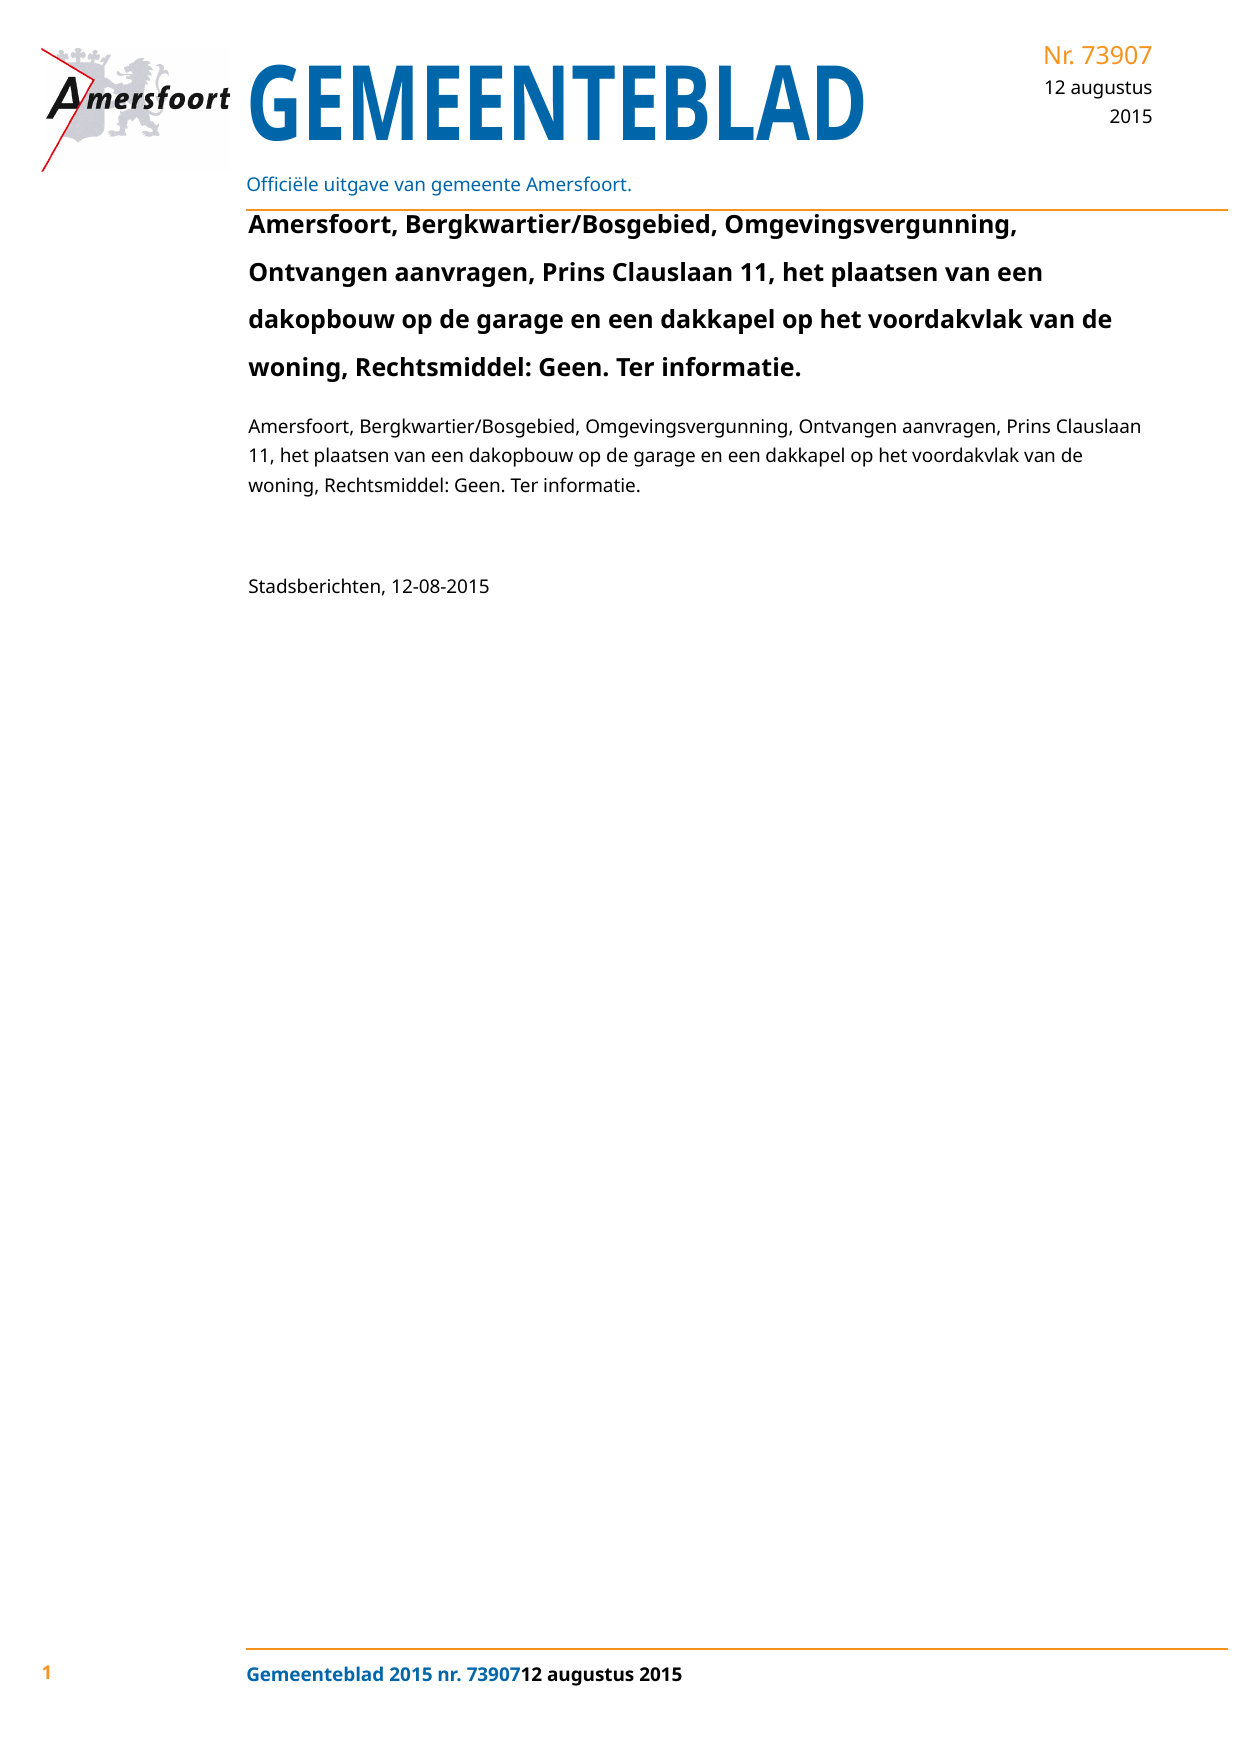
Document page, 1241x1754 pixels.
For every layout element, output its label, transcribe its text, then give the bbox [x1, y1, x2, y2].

picture [41, 47, 231, 172]
text Amersfoort, Bergkwartier/Bosgebied, Omgevingsvergunning, Ontvangen aanvragen, Prins Clauslaan 11, het plaatsen van een dakopbouw op de garage en een dakkapel op het voordakvlak van de woning, Rechtsmiddel: Geen. Ter informatie. [248, 413, 1152, 498]
text Amersfoort, Bergkwartier/Bosgebied, Omgevingsvergunning, Ontvangen aanvragen, Prins Clauslaan 11, het plaatsen van een dakopbouw op de garage en een dakkapel op het voordakvlak van de woning, Rechtsmiddel: Geen. Ter informatie. [248, 211, 1152, 384]
text Stadsberichten, 12-08-2015 [248, 573, 1152, 599]
